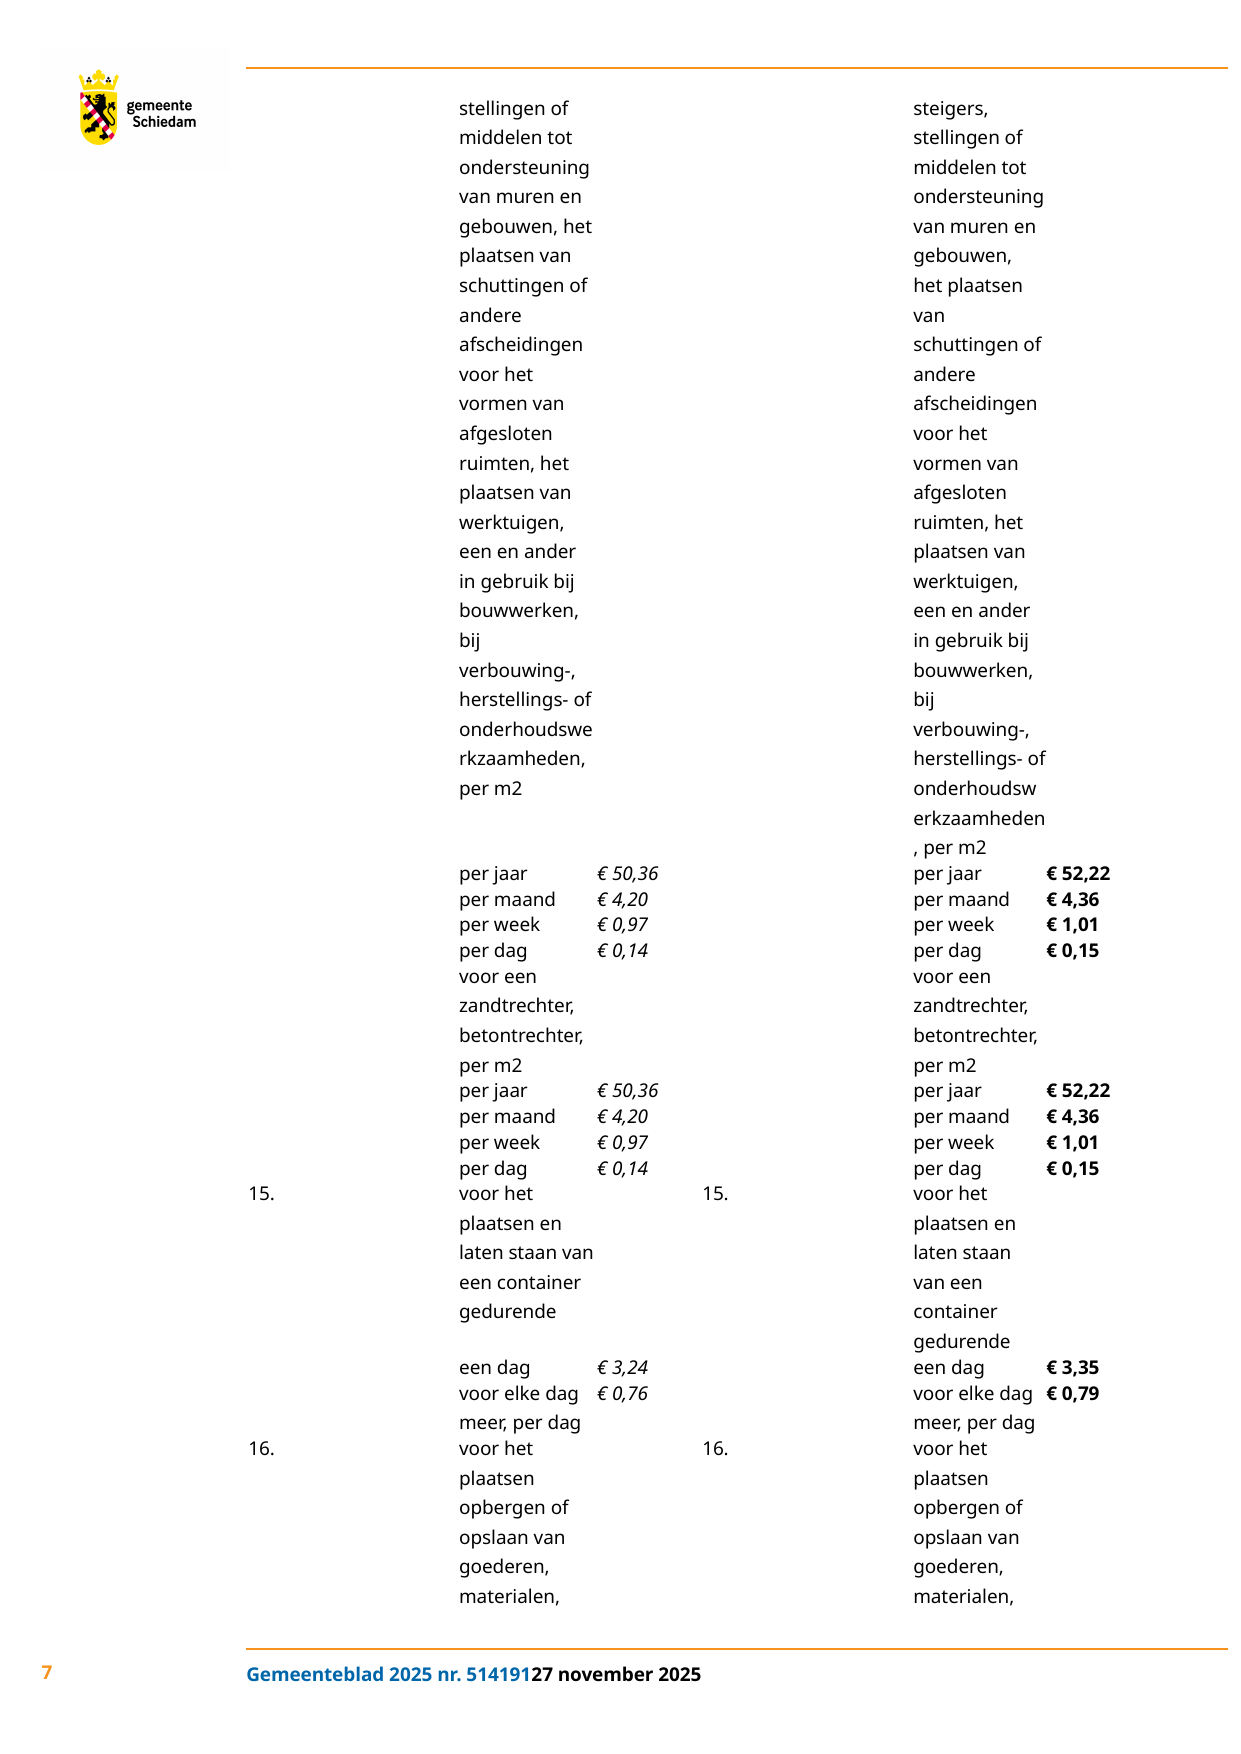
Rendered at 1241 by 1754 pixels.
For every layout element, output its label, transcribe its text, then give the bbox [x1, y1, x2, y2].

table_cell € 4,20 [597, 886, 702, 912]
table_cell [808, 1180, 913, 1354]
table_cell per maand [913, 1103, 1046, 1129]
table_cell [702, 1129, 808, 1155]
table_cell [808, 1354, 913, 1380]
table_cell [354, 95, 459, 860]
table_cell [354, 1078, 459, 1103]
table_cell [702, 1155, 808, 1180]
table_cell [354, 1435, 459, 1609]
table_cell [248, 963, 353, 1077]
table_cell [1046, 95, 1152, 860]
table_cell € 0,97 [597, 1129, 702, 1155]
table_cell [808, 1380, 913, 1435]
table_cell [702, 912, 808, 937]
table_cell [808, 886, 913, 912]
table_cell [702, 963, 808, 1077]
table_cell [808, 963, 913, 1077]
table_cell [354, 912, 459, 937]
table_cell per jaar [913, 860, 1046, 886]
table_cell voor het plaatsen opbergen of opslaan van goederen, materialen, [459, 1435, 597, 1609]
table_cell € 3,24 [597, 1354, 702, 1380]
table_cell € 50,36 [597, 860, 702, 886]
table_cell € 0,76 [597, 1380, 702, 1435]
table_cell [354, 860, 459, 886]
table_cell [248, 860, 353, 886]
table_cell € 0,97 [597, 912, 702, 937]
table_cell per dag [459, 1155, 597, 1180]
table_cell per maand [459, 886, 597, 912]
table_cell [354, 886, 459, 912]
table_cell [354, 1380, 459, 1435]
table_cell € 0,15 [1046, 1155, 1152, 1180]
table_cell € 0,14 [597, 1155, 702, 1180]
table_cell [248, 1078, 353, 1103]
table_cell per maand [459, 1103, 597, 1129]
table_cell [354, 1129, 459, 1155]
table_cell 15. [702, 1180, 808, 1354]
table_cell per week [459, 912, 597, 937]
table_cell [248, 1129, 353, 1155]
table_cell [702, 1078, 808, 1103]
table_cell [248, 886, 353, 912]
table_cell [248, 1103, 353, 1129]
table_cell [1046, 1435, 1152, 1609]
table_cell € 0,14 [597, 937, 702, 963]
table_cell [702, 1354, 808, 1380]
table_cell [597, 1435, 702, 1609]
table_cell voor elke dag meer, per dag [913, 1380, 1046, 1435]
table_cell per week [913, 912, 1046, 937]
table_cell voor elke dag meer, per dag [459, 1380, 597, 1435]
table_cell [354, 1103, 459, 1129]
table_cell per jaar [913, 1078, 1046, 1103]
table_cell [808, 1435, 913, 1609]
table_cell [808, 95, 913, 860]
table_cell [354, 1155, 459, 1180]
table_cell per dag [913, 937, 1046, 963]
table_cell € 4,36 [1046, 886, 1152, 912]
table_cell [354, 937, 459, 963]
table_cell 16. [248, 1435, 353, 1609]
table_cell [597, 95, 702, 860]
table_cell steigers, stellingen of middelen tot ondersteuning van muren en gebouwen, het plaatsen van schuttingen of andere afscheidingen voor het vormen van afgesloten ruimten, het plaatsen van werktuigen, een en ander in gebruik bij bouwwerken, bij verbouwing-, herstellings- of onderhoudswerkzaamheden, per m2 [913, 95, 1046, 860]
table_cell per dag [913, 1155, 1046, 1180]
table_cell € 1,01 [1046, 1129, 1152, 1155]
table_cell [808, 1155, 913, 1180]
table_cell voor een zandtrechter, betontrechter, per m2 [913, 963, 1046, 1077]
table_cell [248, 937, 353, 963]
table_cell [248, 1354, 353, 1380]
table_cell per week [913, 1129, 1046, 1155]
table_cell [248, 1380, 353, 1435]
table_cell per maand [913, 886, 1046, 912]
table_cell per jaar [459, 1078, 597, 1103]
table_cell per dag [459, 937, 597, 963]
table_cell [808, 1129, 913, 1155]
table_cell € 52,22 [1046, 860, 1152, 886]
table_cell [248, 912, 353, 937]
table_cell [597, 963, 702, 1077]
table_cell [354, 1354, 459, 1380]
table_cell een dag [459, 1354, 597, 1380]
table_cell [808, 1103, 913, 1129]
table_cell [248, 95, 353, 860]
table_cell [702, 1103, 808, 1129]
table_cell [1046, 1180, 1152, 1354]
table_cell [597, 1180, 702, 1354]
table_cell € 1,01 [1046, 912, 1152, 937]
table_cell [702, 1380, 808, 1435]
table_cell [702, 860, 808, 886]
table_cell € 4,20 [597, 1103, 702, 1129]
table_cell € 4,36 [1046, 1103, 1152, 1129]
table_cell 15. [248, 1180, 353, 1354]
table_cell € 3,35 [1046, 1354, 1152, 1380]
picture [41, 47, 231, 172]
table_cell voor het plaatsen en laten staan van een container gedurende [459, 1180, 597, 1354]
table_cell [808, 937, 913, 963]
table_cell voor het plaatsen en laten staan van een container gedurende [913, 1180, 1046, 1354]
table_cell [808, 1078, 913, 1103]
table_cell [354, 963, 459, 1077]
table_cell [808, 860, 913, 886]
table_cell € 0,15 [1046, 937, 1152, 963]
table_cell € 50,36 [597, 1078, 702, 1103]
table_cell [702, 886, 808, 912]
table_cell [808, 912, 913, 937]
table_cell voor het plaatsen opbergen of opslaan van goederen, materialen, [913, 1435, 1046, 1609]
table_cell per jaar [459, 860, 597, 886]
table_cell [702, 937, 808, 963]
table_cell [702, 95, 808, 860]
table_cell 16. [702, 1435, 808, 1609]
table_cell [1046, 963, 1152, 1077]
table_cell [354, 1180, 459, 1354]
table_cell € 0,79 [1046, 1380, 1152, 1435]
table_cell voor een zandtrechter, betontrechter, per m2 [459, 963, 597, 1077]
table_cell per week [459, 1129, 597, 1155]
table_cell € 52,22 [1046, 1078, 1152, 1103]
table_cell [248, 1155, 353, 1180]
table_cell een dag [913, 1354, 1046, 1380]
table_cell stellingen of middelen tot ondersteuning van muren en gebouwen, het plaatsen van schuttingen of andere afscheidingen voor het vormen van afgesloten ruimten, het plaatsen van werktuigen, een en ander in gebruik bij bouwwerken, bij verbouwing-, herstellings- of onderhoudswerkzaamheden, per m2 [459, 95, 597, 860]
